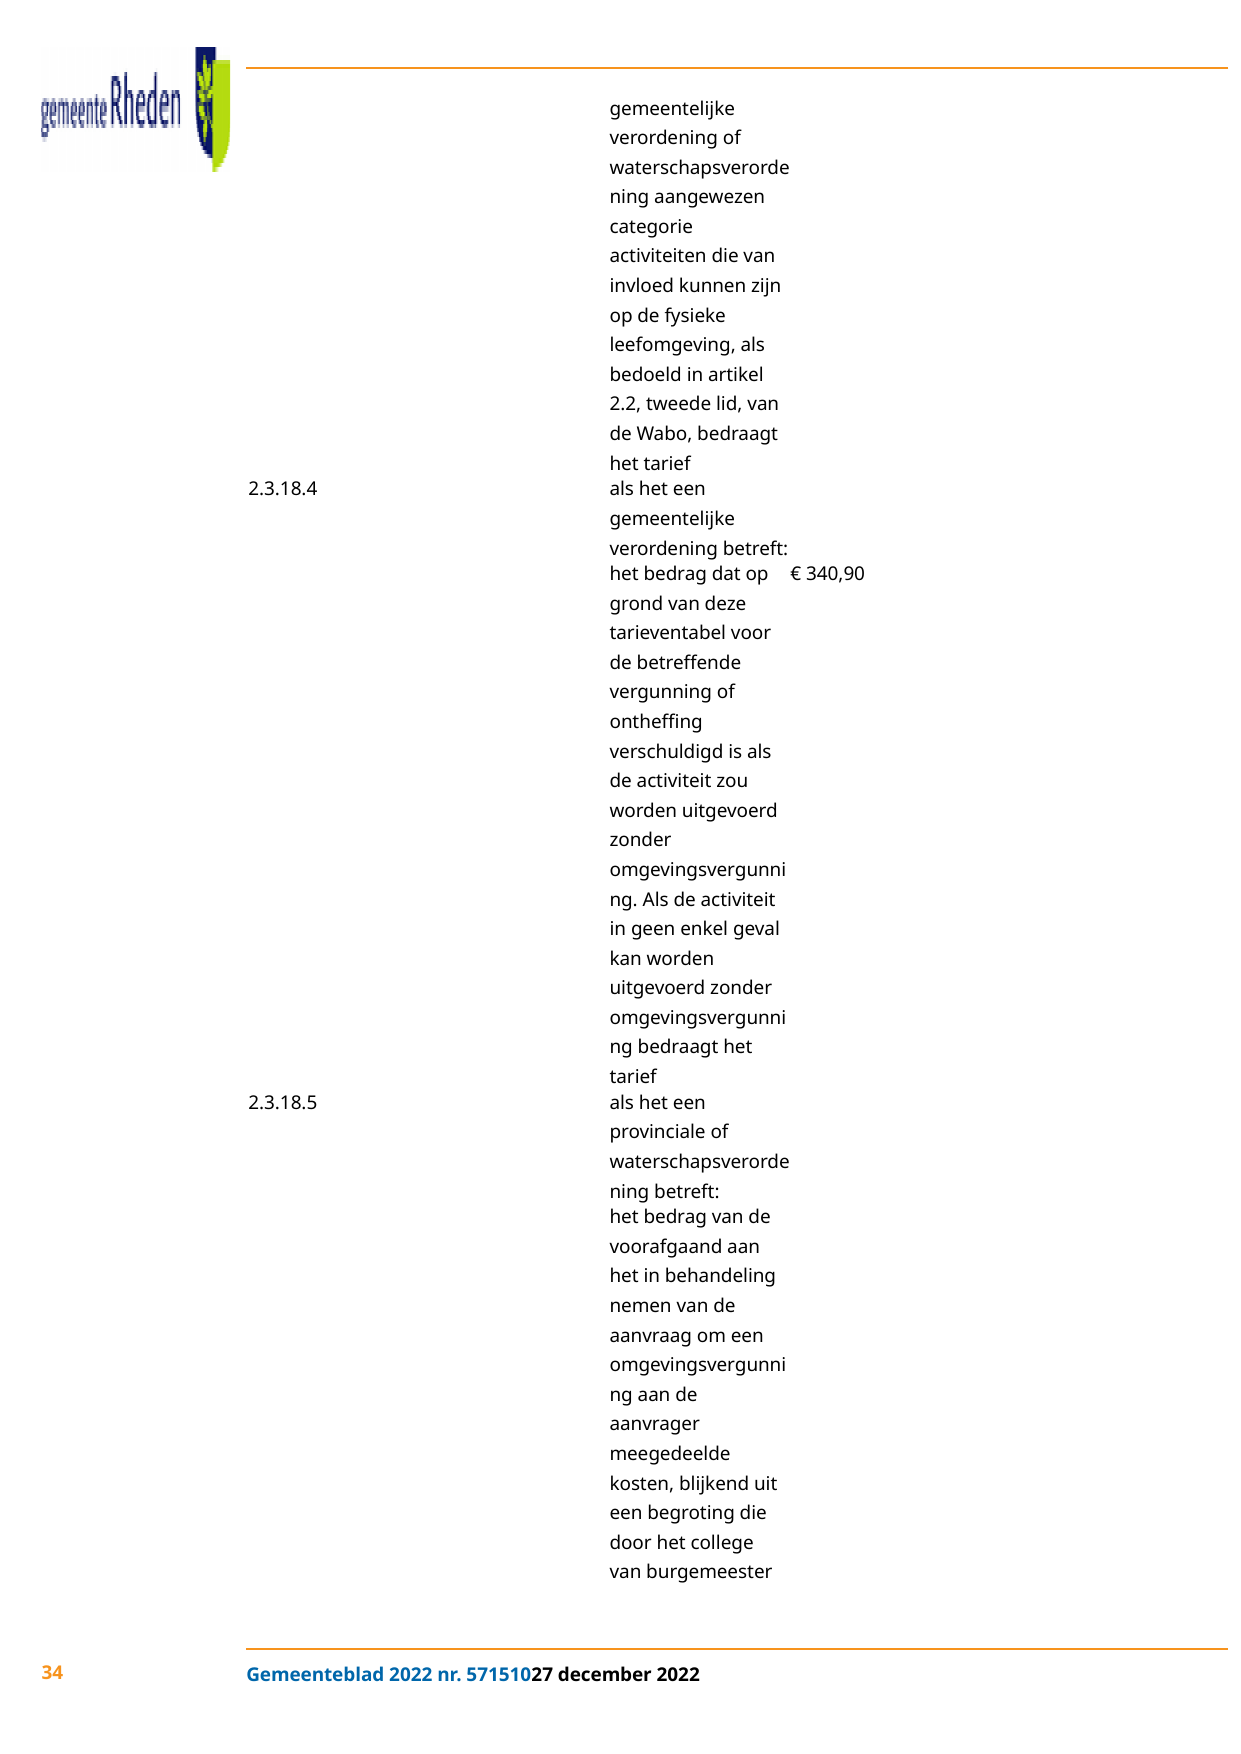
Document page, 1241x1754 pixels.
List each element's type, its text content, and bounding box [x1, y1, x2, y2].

table_cell [790, 1204, 971, 1584]
picture [41, 47, 231, 172]
table_cell [790, 1089, 971, 1203]
table_cell [248, 1204, 609, 1584]
table_cell het bedrag van de voorafgaand aan het in behandeling nemen van de aanvraag om een omgevingsvergunning aan de aanvrager meegedeelde kosten, blijkend uit een begroting die door het college van burgemeester [609, 1204, 790, 1584]
table_cell gemeentelijke verordening of waterschapsverordening aangewezen categorie activiteiten die van invloed kunnen zijn op de fysieke leefomgeving, als bedoeld in artikel 2.2, tweede lid, van de Wabo, bedraagt het tarief [609, 95, 790, 476]
table_cell het bedrag dat op grond van deze tarieventabel voor de betreffende vergunning of ontheffing verschuldigd is als de activiteit zou worden uitgevoerd zonder omgevingsvergunning. Als de activiteit in geen enkel geval kan worden uitgevoerd zonder omgevingsvergunning bedraagt het tarief [609, 560, 790, 1089]
table_cell 2.3.18.4 [248, 476, 609, 560]
table_cell [248, 95, 609, 476]
table_cell als het een gemeentelijke verordening betreft: [609, 476, 790, 560]
table_cell als het een provinciale of waterschapsverordening betreft: [609, 1089, 790, 1203]
table_cell [790, 95, 971, 476]
table_cell 2.3.18.5 [248, 1089, 609, 1203]
table_cell [248, 560, 609, 1089]
table_cell € 340,90 [790, 560, 971, 1089]
table_cell [790, 476, 971, 560]
